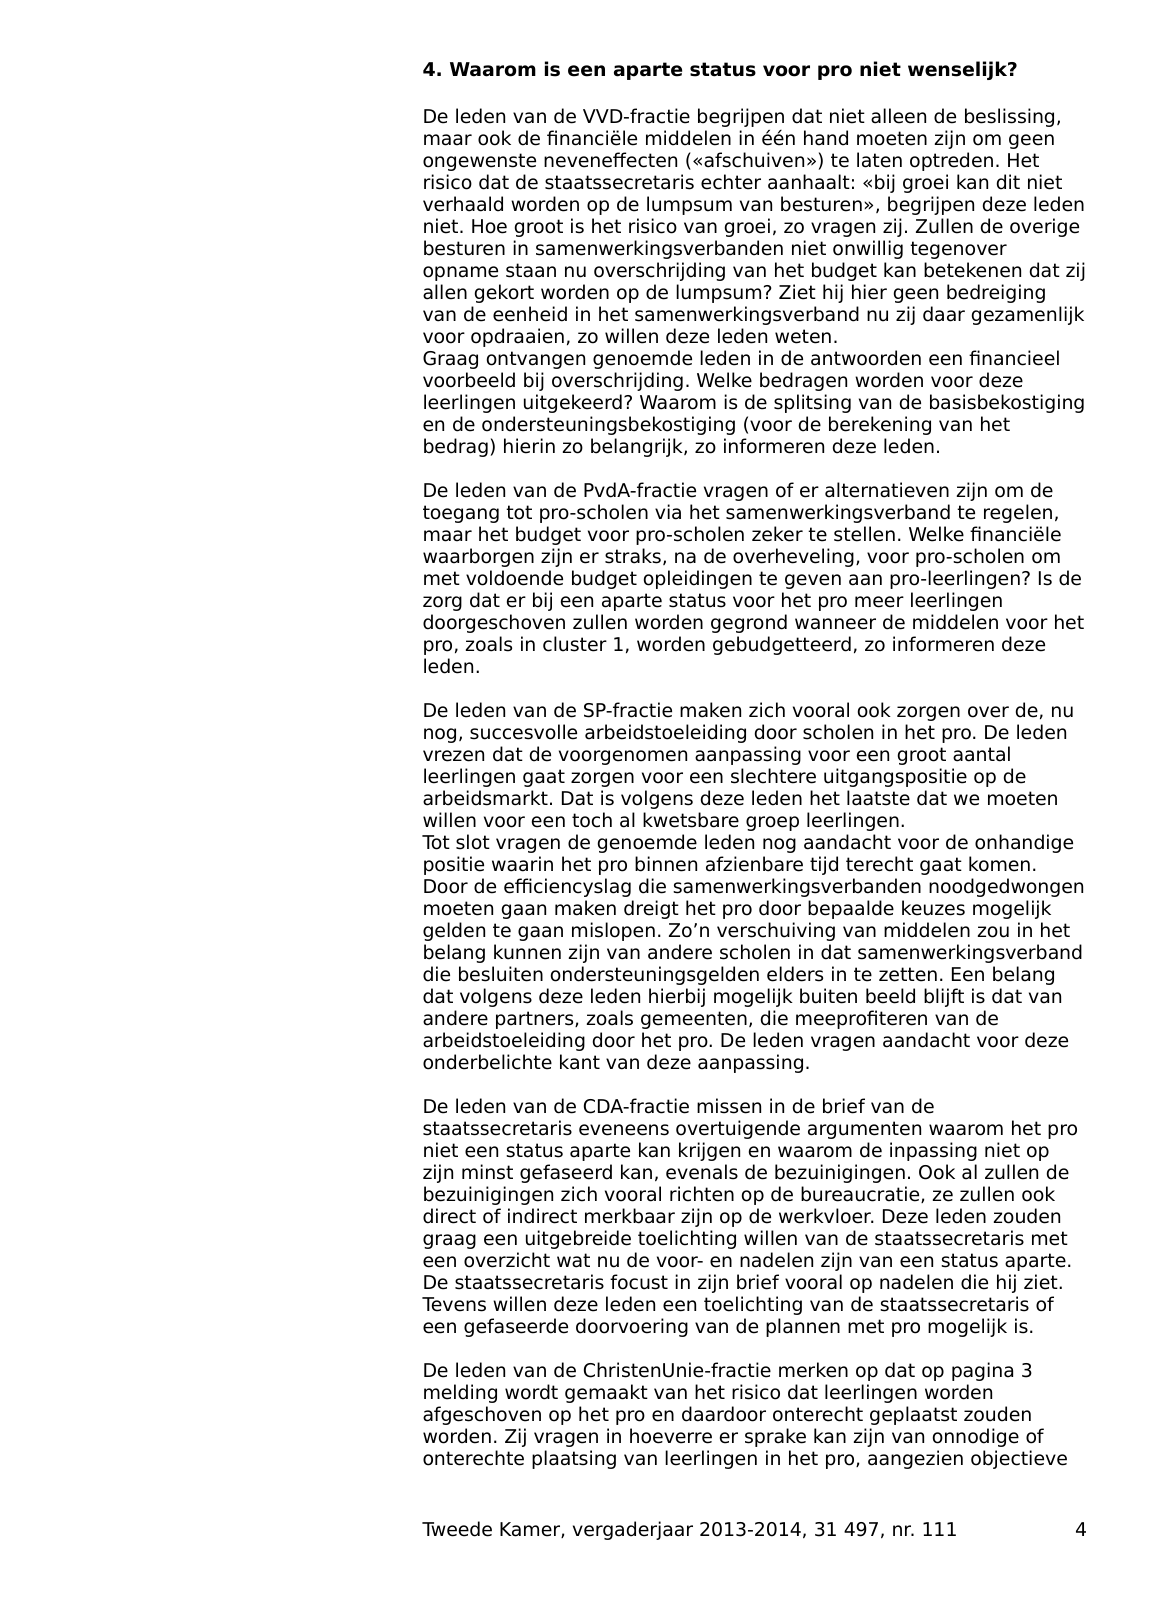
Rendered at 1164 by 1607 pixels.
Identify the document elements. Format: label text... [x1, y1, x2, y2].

text De leden van de PvdA-fractie vragen of er alternatieven zijn om de toegang tot pro-scholen via het samenwerkingsverband te regelen, maar het budget voor pro-scholen zeker te stellen. Welke financiële waarborgen zijn er straks, na de overheveling, voor pro-scholen om met voldoende budget opleidingen te geven aan pro-leerlingen? Is de zorg dat er bij een aparte status voor het pro meer leerlingen doorgeschoven zullen worden gegrond wanneer de middelen voor het pro, zoals in cluster 1, worden gebudgetteerd, zo informeren deze leden. [422, 480, 1087, 678]
text De leden van de VVD-fractie begrijpen dat niet alleen de beslissing, maar ook de financiële middelen in één hand moeten zijn om geen ongewenste neveneffecten («afschuiven») te laten optreden. Het risico dat de staatssecretaris echter aanhaalt: «bij groei kan dit niet verhaald worden op de lumpsum van besturen», begrijpen deze leden niet. Hoe groot is het risico van groei, zo vragen zij. Zullen de overige besturen in samenwerkingsverbanden niet onwillig tegenover opname staan nu overschrijding van het budget kan betekenen dat zij allen gekort worden op de lumpsum? Ziet hij hier geen bedreiging van de eenheid in het samenwerkingsverband nu zij daar gezamenlijk voor opdraaien, zo willen deze leden weten. [422, 106, 1087, 348]
subtitle 4. Waarom is een aparte status voor pro niet wenselijk? [422, 59, 1087, 81]
text Tot slot vragen de genoemde leden nog aandacht voor de onhandige positie waarin het pro binnen afzienbare tijd terecht gaat komen. Door de efficiencyslag die samenwerkingsverbanden noodgedwongen moeten gaan maken dreigt het pro door bepaalde keuzes mogelijk gelden te gaan mislopen. Zo’n verschuiving van middelen zou in het belang kunnen zijn van andere scholen in dat samenwerkingsverband die besluiten ondersteuningsgelden elders in te zetten. Een belang dat volgens deze leden hierbij mogelijk buiten beeld blijft is dat van andere partners, zoals gemeenten, die meeprofiteren van de arbeidstoeleiding door het pro. De leden vragen aandacht voor deze onderbelichte kant van deze aanpassing. [422, 832, 1087, 1073]
text Graag ontvangen genoemde leden in de antwoorden een financieel voorbeeld bij overschrijding. Welke bedragen worden voor deze leerlingen uitgekeerd? Waarom is de splitsing van de basisbekostiging en de ondersteuningsbekostiging (voor de berekening van het bedrag) hierin zo belangrijk, zo informeren deze leden. [422, 348, 1087, 458]
text De leden van de CDA-fractie missen in de brief van de staatssecretaris eveneens overtuigende argumenten waarom het pro niet een status aparte kan krijgen en waarom de inpassing niet op zijn minst gefaseerd kan, evenals de bezuinigingen. Ook al zullen de bezuinigingen zich vooral richten op de bureaucratie, ze zullen ook direct of indirect merkbaar zijn op de werkvloer. Deze leden zouden graag een uitgebreide toelichting willen van de staatssecretaris met een overzicht wat nu de voor- en nadelen zijn van een status aparte. De staatssecretaris focust in zijn brief vooral op nadelen die hij ziet. Tevens willen deze leden een toelichting van de staatssecretaris of een gefaseerde doorvoering van de plannen met pro mogelijk is. [422, 1096, 1087, 1337]
text De leden van de SP-fractie maken zich vooral ook zorgen over de, nu nog, succesvolle arbeidstoeleiding door scholen in het pro. De leden vrezen dat de voorgenomen aanpassing voor een groot aantal leerlingen gaat zorgen voor een slechtere uitgangspositie op de arbeidsmarkt. Dat is volgens deze leden het laatste dat we moeten willen voor een toch al kwetsbare groep leerlingen. [422, 700, 1087, 832]
text De leden van de ChristenUnie-fractie merken op dat op pagina 3 melding wordt gemaakt van het risico dat leerlingen worden afgeschoven op het pro en daardoor onterecht geplaatst zouden worden. Zij vragen in hoeverre er sprake kan zijn van onnodige of onterechte plaatsing van leerlingen in het pro, aangezien objectieve [422, 1360, 1087, 1469]
